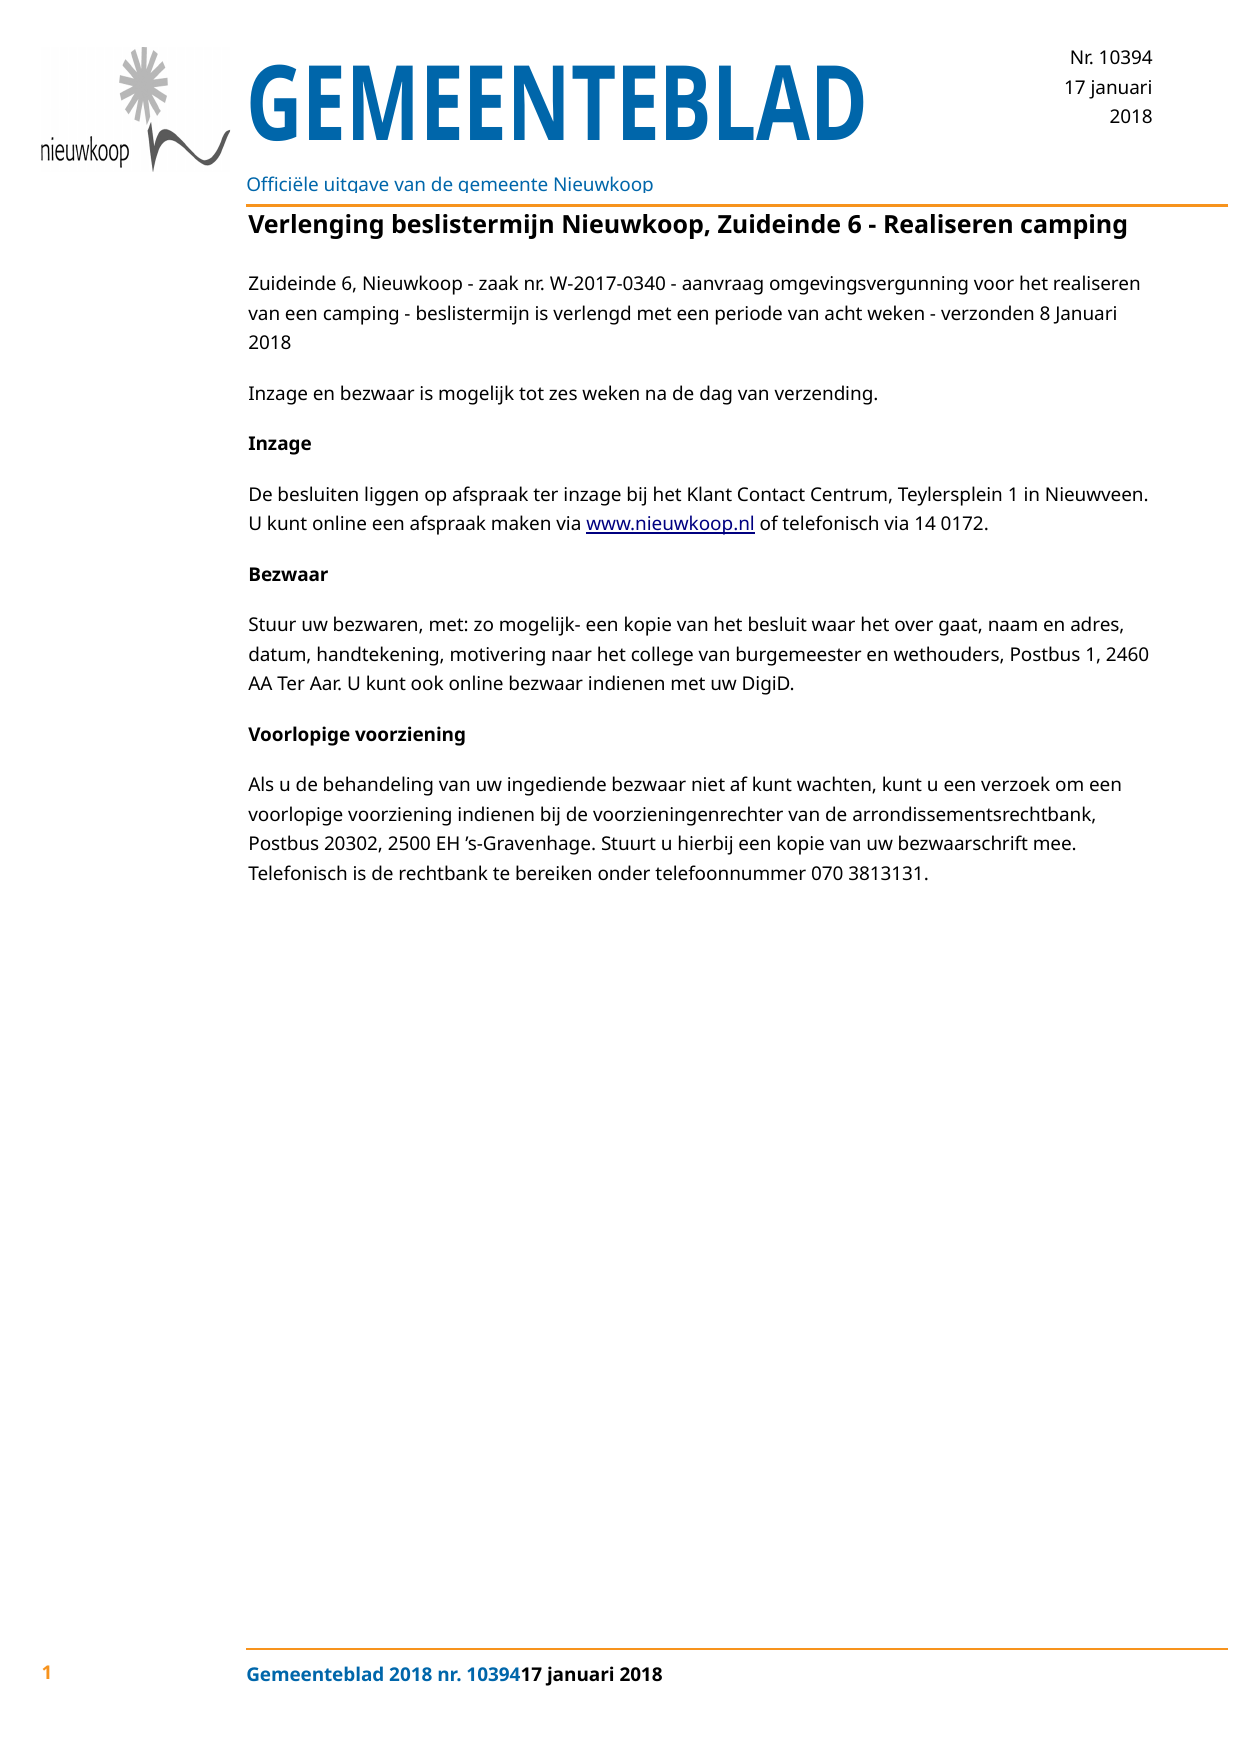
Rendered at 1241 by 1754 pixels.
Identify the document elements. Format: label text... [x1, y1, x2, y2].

text Inzage en bezwaar is mogelijk tot zes weken na de dag van verzending. [248, 380, 1152, 406]
text Zuideinde 6, Nieuwkoop - zaak nr. W-2017-0340 - aanvraag omgevingsvergunning voor het realiseren van een camping - beslistermijn is verlengd met een periode van acht weken - verzonden 8 Januari 2018 [248, 270, 1152, 355]
text Bezwaar [248, 561, 1152, 586]
text Stuur uw bezwaren, met: zo mogelijk- een kopie van het besluit waar het over gaat, naam en adres, datum, handtekening, motivering naar het college van burgemeester en wethouders, Postbus 1, 2460 AA Ter Aar. U kunt ook online bezwaar indienen met uw DigiD. [248, 611, 1152, 696]
text Inzage [248, 430, 1152, 456]
text Voorlopige voorziening [248, 721, 1152, 746]
text De besluiten liggen op afspraak ter inzage bij het Klant Contact Centrum, Teylersplein 1 in Nieuwveen. U kunt online een afspraak maken via www.nieuwkoop.nl of telefonisch via 14 0172. [248, 481, 1152, 536]
text Als u de behandeling van uw ingediende bezwaar niet af kunt wachten, kunt u een verzoek om een voorlopige voorziening indienen bij de voorzieningenrechter van de arrondissementsrechtbank, Postbus 20302, 2500 EH ’s-Gravenhage. Stuurt u hierbij een kopie van uw bezwaarschrift mee. Telefonisch is de rechtbank te bereiken onder telefoonnummer 070 3813131. [248, 771, 1152, 886]
picture [41, 47, 231, 172]
text Verlenging beslistermijn Nieuwkoop, Zuideinde 6 - Realiseren camping [248, 207, 1152, 241]
